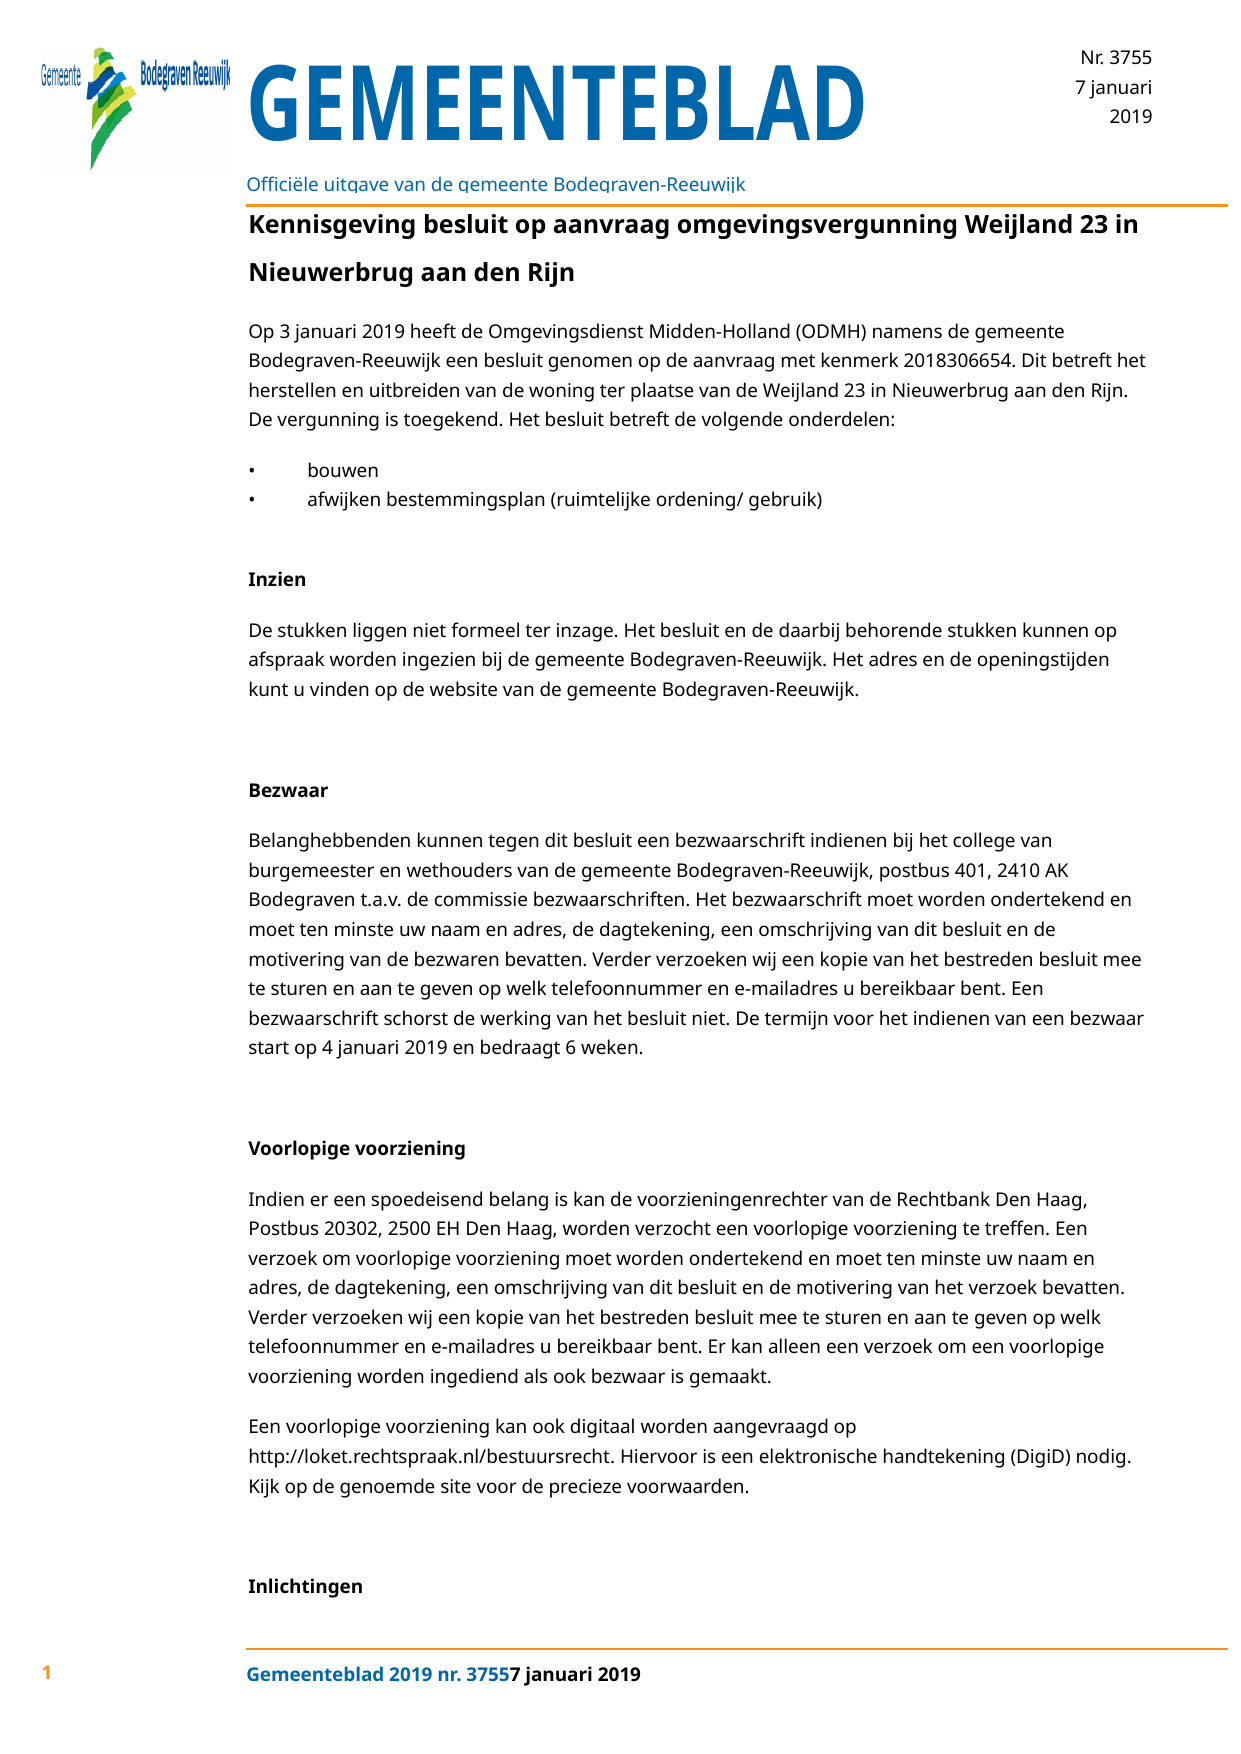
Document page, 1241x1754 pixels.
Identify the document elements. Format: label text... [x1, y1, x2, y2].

text Bezwaar [248, 777, 1152, 803]
text Belanghebbenden kunnen tegen dit besluit een bezwaarschrift indienen bij het college van burgemeester en wethouders van de gemeente Bodegraven-Reeuwijk, postbus 401, 2410 AK Bodegraven t.a.v. de commissie bezwaarschriften. Het bezwaarschrift moet worden ondertekend en moet ten minste uw naam en adres, de dagtekening, een omschrijving van dit besluit en de motivering van de bezwaren bevatten. Verder verzoeken wij een kopie van het bestreden besluit mee te sturen en aan te geven op welk telefoonnummer en e-mailadres u bereikbaar bent. Een bezwaarschrift schorst de werking van het besluit niet. De termijn voor het indienen van een bezwaar start op 4 januari 2019 en bedraagt 6 weken. [248, 827, 1152, 1060]
text Een voorlopige voorziening kan ook digitaal worden aangevraagd op http://loket.rechtspraak.nl/bestuursrecht. Hiervoor is een elektronische handtekening (DigiD) nodig. Kijk op de genoemde site voor de precieze voorwaarden. [248, 1414, 1152, 1499]
text Voorlopige voorziening [248, 1135, 1152, 1161]
text Kennisgeving besluit op aanvraag omgevingsvergunning Weijland 23 in Nieuwerbrug aan den Rijn [248, 207, 1152, 288]
list bouwen [248, 457, 1152, 483]
text Indien er een spoedeisend belang is kan de voorzieningenrechter van de Rechtbank Den Haag, Postbus 20302, 2500 EH Den Haag, worden verzocht een voorlopige voorziening te treffen. Een verzoek om voorlopige voorziening moet worden ondertekend en moet ten minste uw naam en adres, de dagtekening, een omschrijving van dit besluit en de motivering van het verzoek bevatten. Verder verzoeken wij een kopie van het bestreden besluit mee te sturen en aan te geven op welk telefoonnummer en e-mailadres u bereikbaar bent. Er kan alleen een verzoek om een voorlopige voorziening worden ingediend als ook bezwaar is gemaakt. [248, 1186, 1152, 1389]
text De stukken liggen niet formeel ter inzage. Het besluit en de daarbij behorende stukken kunnen op afspraak worden ingezien bij de gemeente Bodegraven-Reeuwijk. Het adres en de openingstijden kunt u vinden op de website van de gemeente Bodegraven-Reeuwijk. [248, 617, 1152, 702]
text Inlichtingen [248, 1574, 1152, 1599]
text Inzien [248, 567, 1152, 592]
list afwijken bestemmingsplan (ruimtelijke ordening/ gebruik) [248, 487, 1152, 512]
text Op 3 januari 2019 heeft de Omgevingsdienst Midden-Holland (ODMH) namens de gemeente Bodegraven-Reeuwijk een besluit genomen op de aanvraag met kenmerk 2018306654. Dit betreft het herstellen en uitbreiden van de woning ter plaatse van de Weijland 23 in Nieuwerbrug aan den Rijn. De vergunning is toegekend. Het besluit betreft de volgende onderdelen: [248, 318, 1152, 432]
picture [41, 47, 231, 172]
